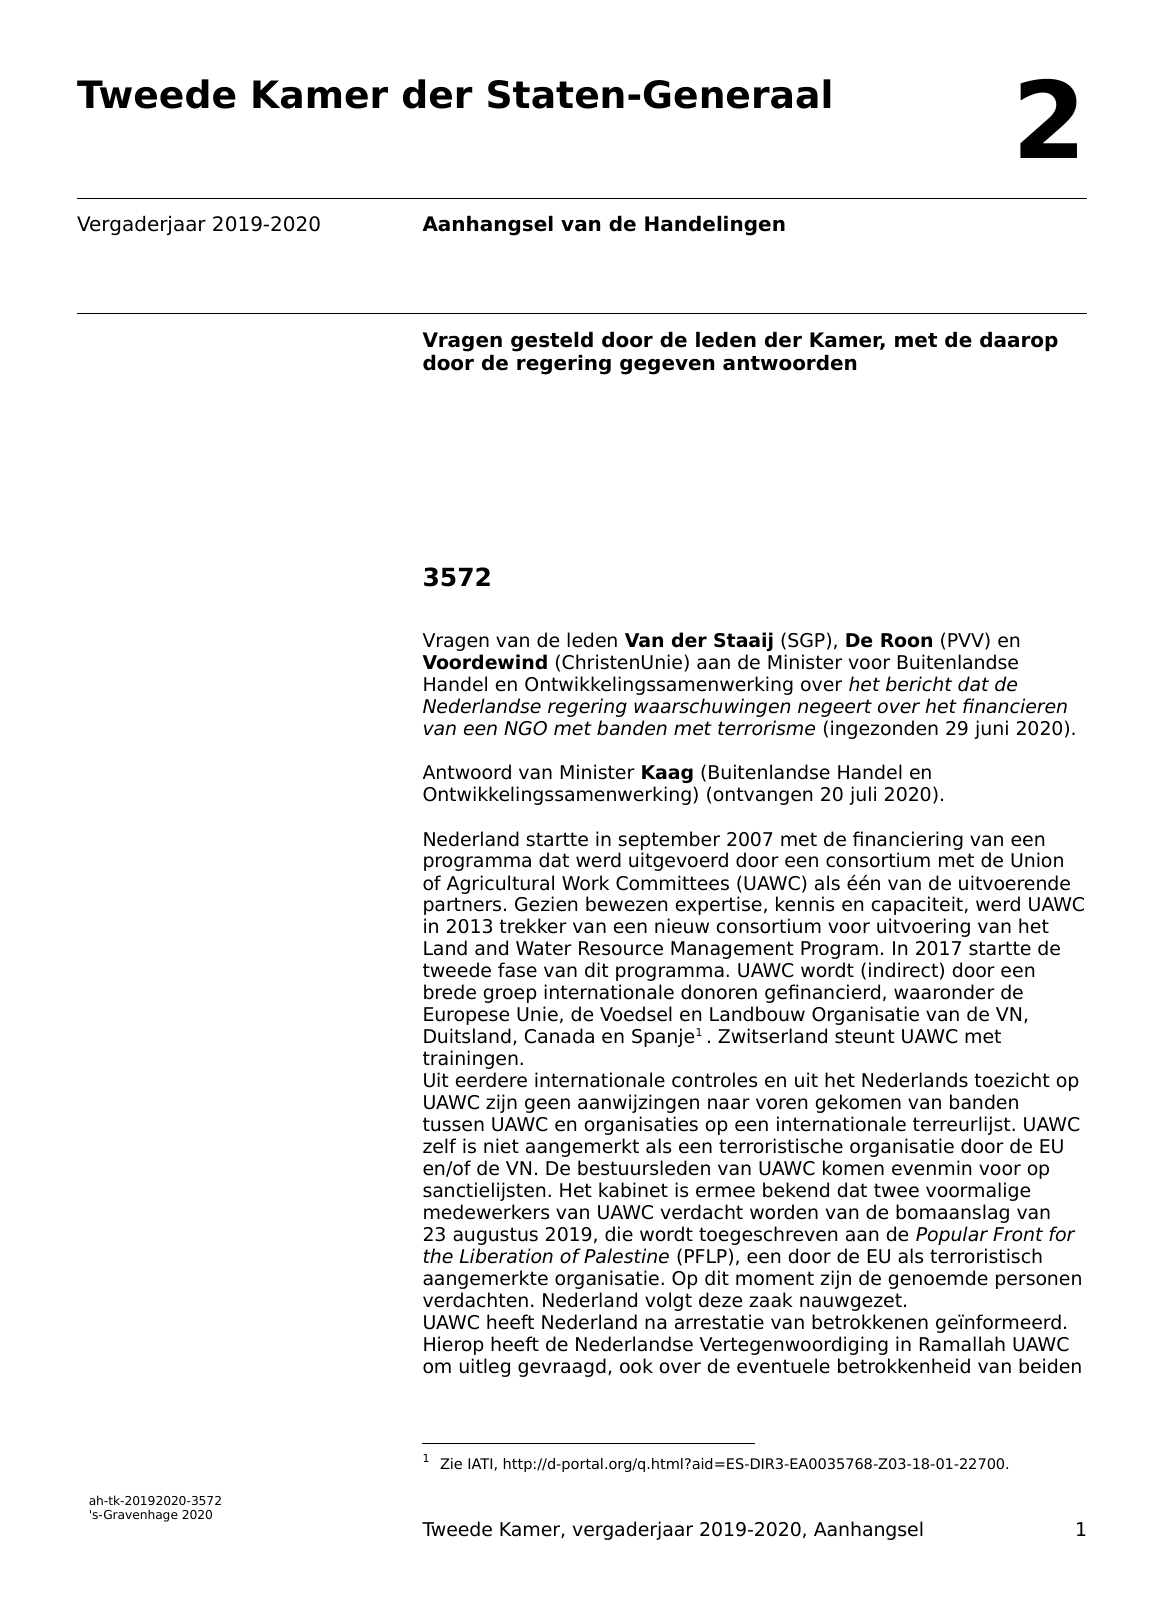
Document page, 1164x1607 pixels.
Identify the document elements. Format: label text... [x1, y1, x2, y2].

text Vragen van de leden Van der Staaij (SGP), De Roon (PVV) en Voordewind (ChristenUnie) aan de Minister voor Buitenlandse Handel en Ontwikkelingssamenwerking over het bericht dat de Nederlandse regering waarschuwingen negeert over het financieren van een NGO met banden met terrorisme (ingezonden 29 juni 2020). [422, 630, 1087, 740]
text Nederland startte in september 2007 met de financiering van een programma dat werd uitgevoerd door een consortium met de Union of Agricultural Work Committees (UAWC) als één van de uitvoerende partners. Gezien bewezen expertise, kennis en capaciteit, werd UAWC in 2013 trekker van een nieuw consortium voor uitvoering van het Land and Water Resource Management Program. In 2017 startte de tweede fase van dit programma. UAWC wordt (indirect) door een brede groep internationale donoren gefinancierd, waaronder de Europese Unie, de Voedsel en Landbouw Organisatie van de VN, Duitsland, Canada en Spanje. Zwitserland steunt UAWC met trainingen. [422, 828, 1087, 1070]
text Antwoord van Minister Kaag (Buitenlandse Handel en Ontwikkelingssamenwerking) (ontvangen 20 juli 2020). [422, 762, 1087, 806]
text 's-Gravenhage 2020 [88, 1508, 323, 1522]
text 3572 [422, 563, 1087, 592]
table_header 2 [886, 59, 1087, 198]
text UAWC heeft Nederland na arrestatie van betrokkenen geïnformeerd. Hierop heeft de Nederlandse Vertegenwoordiging in Ramallah UAWC om uitleg gevraagd, ook over de eventuele betrokkenheid van beiden [422, 1312, 1087, 1378]
table_cell Vergaderjaar 2019-2020 [77, 199, 422, 313]
table_header Tweede Kamer der Staten-Generaal [77, 59, 886, 198]
text Zie IATI, http://d-portal.org/q.html?aid=ES-DIR3-EA0035768-Z03-18-01-22700. [422, 1452, 1087, 1474]
text Uit eerdere internationale controles en uit het Nederlands toezicht op UAWC zijn geen aanwijzingen naar voren gekomen van banden tussen UAWC en organisaties op een internationale terreurlijst. UAWC zelf is niet aangemerkt als een terroristische organisatie door de EU en/of de VN. De bestuursleden van UAWC komen evenmin voor op sanctielijsten. Het kabinet is ermee bekend dat twee voormalige medewerkers van UAWC verdacht worden van de bomaanslag van 23 augustus 2019, die wordt toegeschreven aan de Popular Front for the Liberation of Palestine (PFLP), een door de EU als terroristisch aangemerkte organisatie. Op dit moment zijn de genoemde personen verdachten. Nederland volgt deze zaak nauwgezet. [422, 1070, 1087, 1312]
table_cell Vragen gesteld door de leden der Kamer, met de daarop door de regering gegeven antwoorden [422, 314, 1087, 375]
table_cell Aanhangsel van de Handelingen [422, 199, 1087, 313]
table_cell [77, 314, 422, 375]
text ah-tk-20192020-3572 [88, 1494, 323, 1508]
